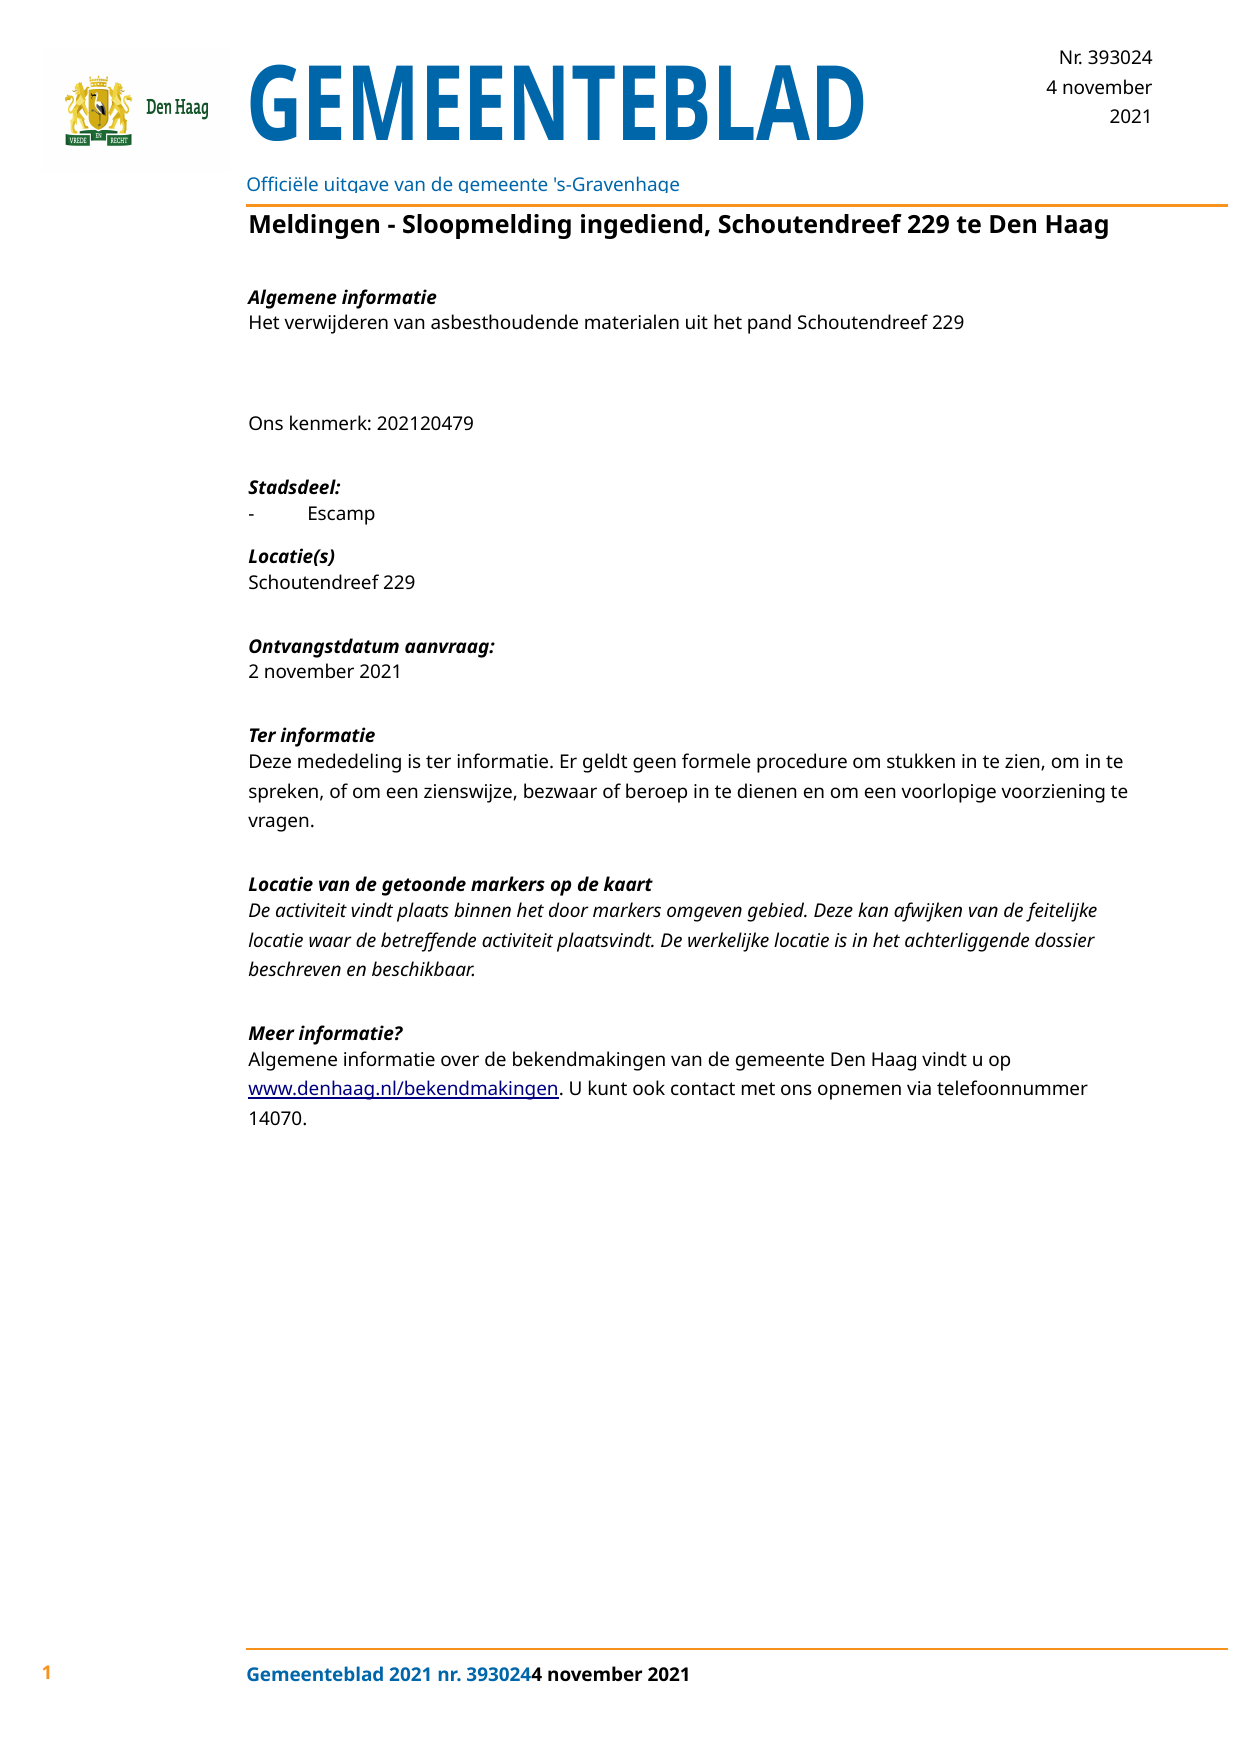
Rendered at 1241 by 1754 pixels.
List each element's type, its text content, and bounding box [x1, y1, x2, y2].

text Het verwijderen van asbesthoudende materialen uit het pand Schoutendreef 229 [248, 309, 1152, 335]
text Stadsdeel: [248, 474, 1152, 500]
text Ons kenmerk: 202120479 [248, 410, 1152, 436]
text Locatie(s) [248, 543, 1152, 569]
text Meer informatie? [248, 1020, 1152, 1046]
list Escamp [248, 500, 1152, 526]
text Ontvangstdatum aanvraag: [248, 633, 1152, 659]
text Algemene informatie over de bekendmakingen van de gemeente Den Haag vindt u op www.denhaag.nl/bekendmakingen. U kunt ook contact met ons opnemen via telefoonnummer 14070. [248, 1046, 1152, 1131]
text Algemene informatie [248, 284, 1152, 309]
text Deze mededeling is ter informatie. Er geldt geen formele procedure om stukken in te zien, om in te spreken, of om een zienswijze, bezwaar of beroep in te dienen en om een voorlopige voorziening te vragen. [248, 748, 1152, 833]
picture [41, 47, 231, 172]
text Meldingen - Sloopmelding ingediend, Schoutendreef 229 te Den Haag [248, 207, 1152, 241]
text 2 november 2021 [248, 659, 1152, 684]
text Locatie van de getoonde markers op de kaart [248, 871, 1152, 897]
text Ter informatie [248, 723, 1152, 748]
text Schoutendreef 229 [248, 569, 1152, 595]
text De activiteit vindt plaats binnen het door markers omgeven gebied. Deze kan afwijken van de feitelijke locatie waar de betreffende activiteit plaatsvindt. De werkelijke locatie is in het achterliggende dossier beschreven en beschikbaar. [248, 897, 1152, 982]
